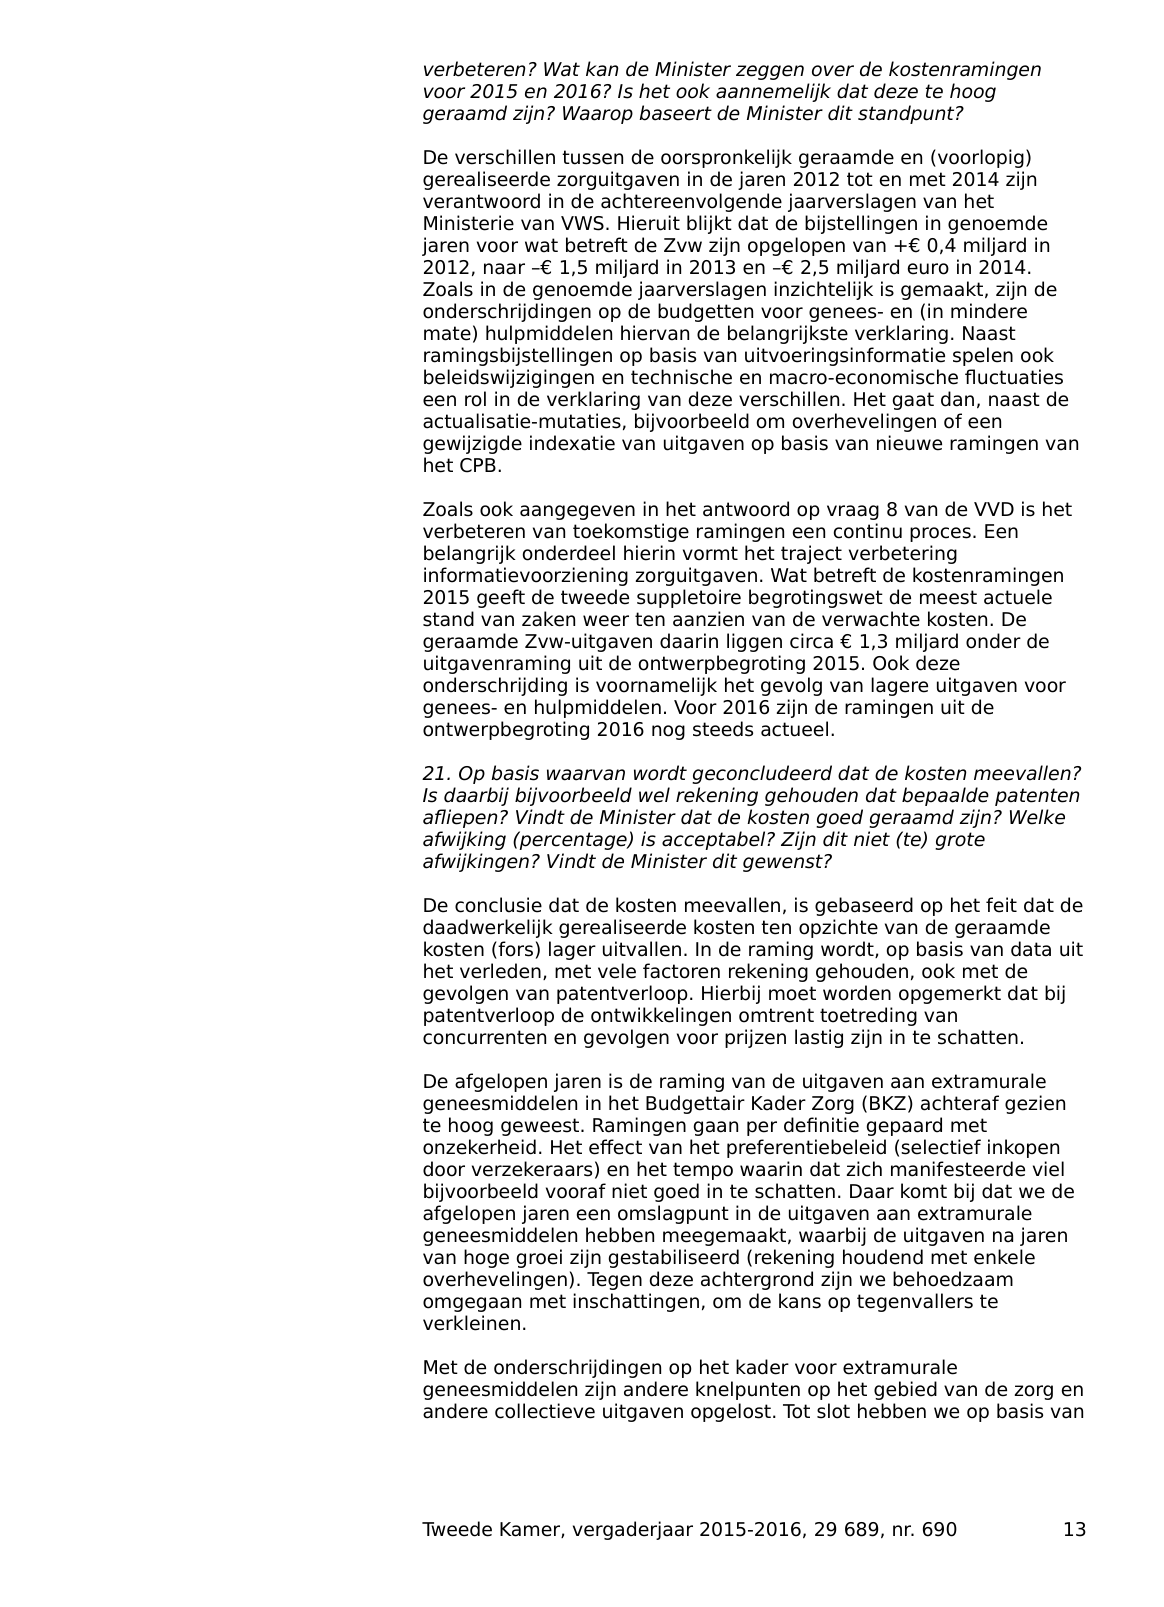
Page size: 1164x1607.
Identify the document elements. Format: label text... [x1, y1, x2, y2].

text De afgelopen jaren is de raming van de uitgaven aan extramurale geneesmiddelen in het Budgettair Kader Zorg (BKZ) achteraf gezien te hoog geweest. Ramingen gaan per definitie gepaard met onzekerheid. Het effect van het preferentiebeleid (selectief inkopen door verzekeraars) en het tempo waarin dat zich manifesteerde viel bijvoorbeeld vooraf niet goed in te schatten. Daar komt bij dat we de afgelopen jaren een omslagpunt in de uitgaven aan extramurale geneesmiddelen hebben meegemaakt, waarbij de uitgaven na jaren van hoge groei zijn gestabiliseerd (rekening houdend met enkele overhevelingen). Tegen deze achtergrond zijn we behoedzaam omgegaan met inschattingen, om de kans op tegenvallers te verkleinen. [422, 1071, 1087, 1335]
text Zoals ook aangegeven in het antwoord op vraag 8 van de VVD is het verbeteren van toekomstige ramingen een continu proces. Een belangrijk onderdeel hierin vormt het traject verbetering informatievoorziening zorguitgaven. Wat betreft de kostenramingen 2015 geeft de tweede suppletoire begrotingswet de meest actuele stand van zaken weer ten aanzien van de verwachte kosten. De geraamde Zvw-uitgaven daarin liggen circa € 1,3 miljard onder de uitgavenraming uit de ontwerpbegroting 2015. Ook deze onderschrijding is voornamelijk het gevolg van lagere uitgaven voor genees- en hulpmiddelen. Voor 2016 zijn de ramingen uit de ontwerpbegroting 2016 nog steeds actueel. [422, 499, 1087, 741]
text Met de onderschrijdingen op het kader voor extramurale geneesmiddelen zijn andere knelpunten op het gebied van de zorg en andere collectieve uitgaven opgelost. Tot slot hebben we op basis van [422, 1357, 1087, 1423]
text verbeteren? Wat kan de Minister zeggen over de kostenramingen voor 2015 en 2016? Is het ook aannemelijk dat deze te hoog geraamd zijn? Waarop baseert de Minister dit standpunt? [422, 59, 1087, 125]
text De conclusie dat de kosten meevallen, is gebaseerd op het feit dat de daadwerkelijk gerealiseerde kosten ten opzichte van de geraamde kosten (fors) lager uitvallen. In de raming wordt, op basis van data uit het verleden, met vele factoren rekening gehouden, ook met de gevolgen van patentverloop. Hierbij moet worden opgemerkt dat bij patentverloop de ontwikkelingen omtrent toetreding van concurrenten en gevolgen voor prijzen lastig zijn in te schatten. [422, 895, 1087, 1049]
text De verschillen tussen de oorspronkelijk geraamde en (voorlopig) gerealiseerde zorguitgaven in de jaren 2012 tot en met 2014 zijn verantwoord in de achtereenvolgende jaarverslagen van het Ministerie van VWS. Hieruit blijkt dat de bijstellingen in genoemde jaren voor wat betreft de Zvw zijn opgelopen van +€ 0,4 miljard in 2012, naar –€ 1,5 miljard in 2013 en –€ 2,5 miljard euro in 2014. Zoals in de genoemde jaarverslagen inzichtelijk is gemaakt, zijn de onderschrijdingen op de budgetten voor genees- en (in mindere mate) hulpmiddelen hiervan de belangrijkste verklaring. Naast ramingsbijstellingen op basis van uitvoeringsinformatie spelen ook beleidswijzigingen en technische en macro-economische fluctuaties een rol in de verklaring van deze verschillen. Het gaat dan, naast de actualisatie-mutaties, bijvoorbeeld om overhevelingen of een gewijzigde indexatie van uitgaven op basis van nieuwe ramingen van het CPB. [422, 147, 1087, 477]
text 21. Op basis waarvan wordt geconcludeerd dat de kosten meevallen? Is daarbij bijvoorbeeld wel rekening gehouden dat bepaalde patenten afliepen? Vindt de Minister dat de kosten goed geraamd zijn? Welke afwijking (percentage) is acceptabel? Zijn dit niet (te) grote afwijkingen? Vindt de Minister dit gewenst? [422, 763, 1087, 873]
